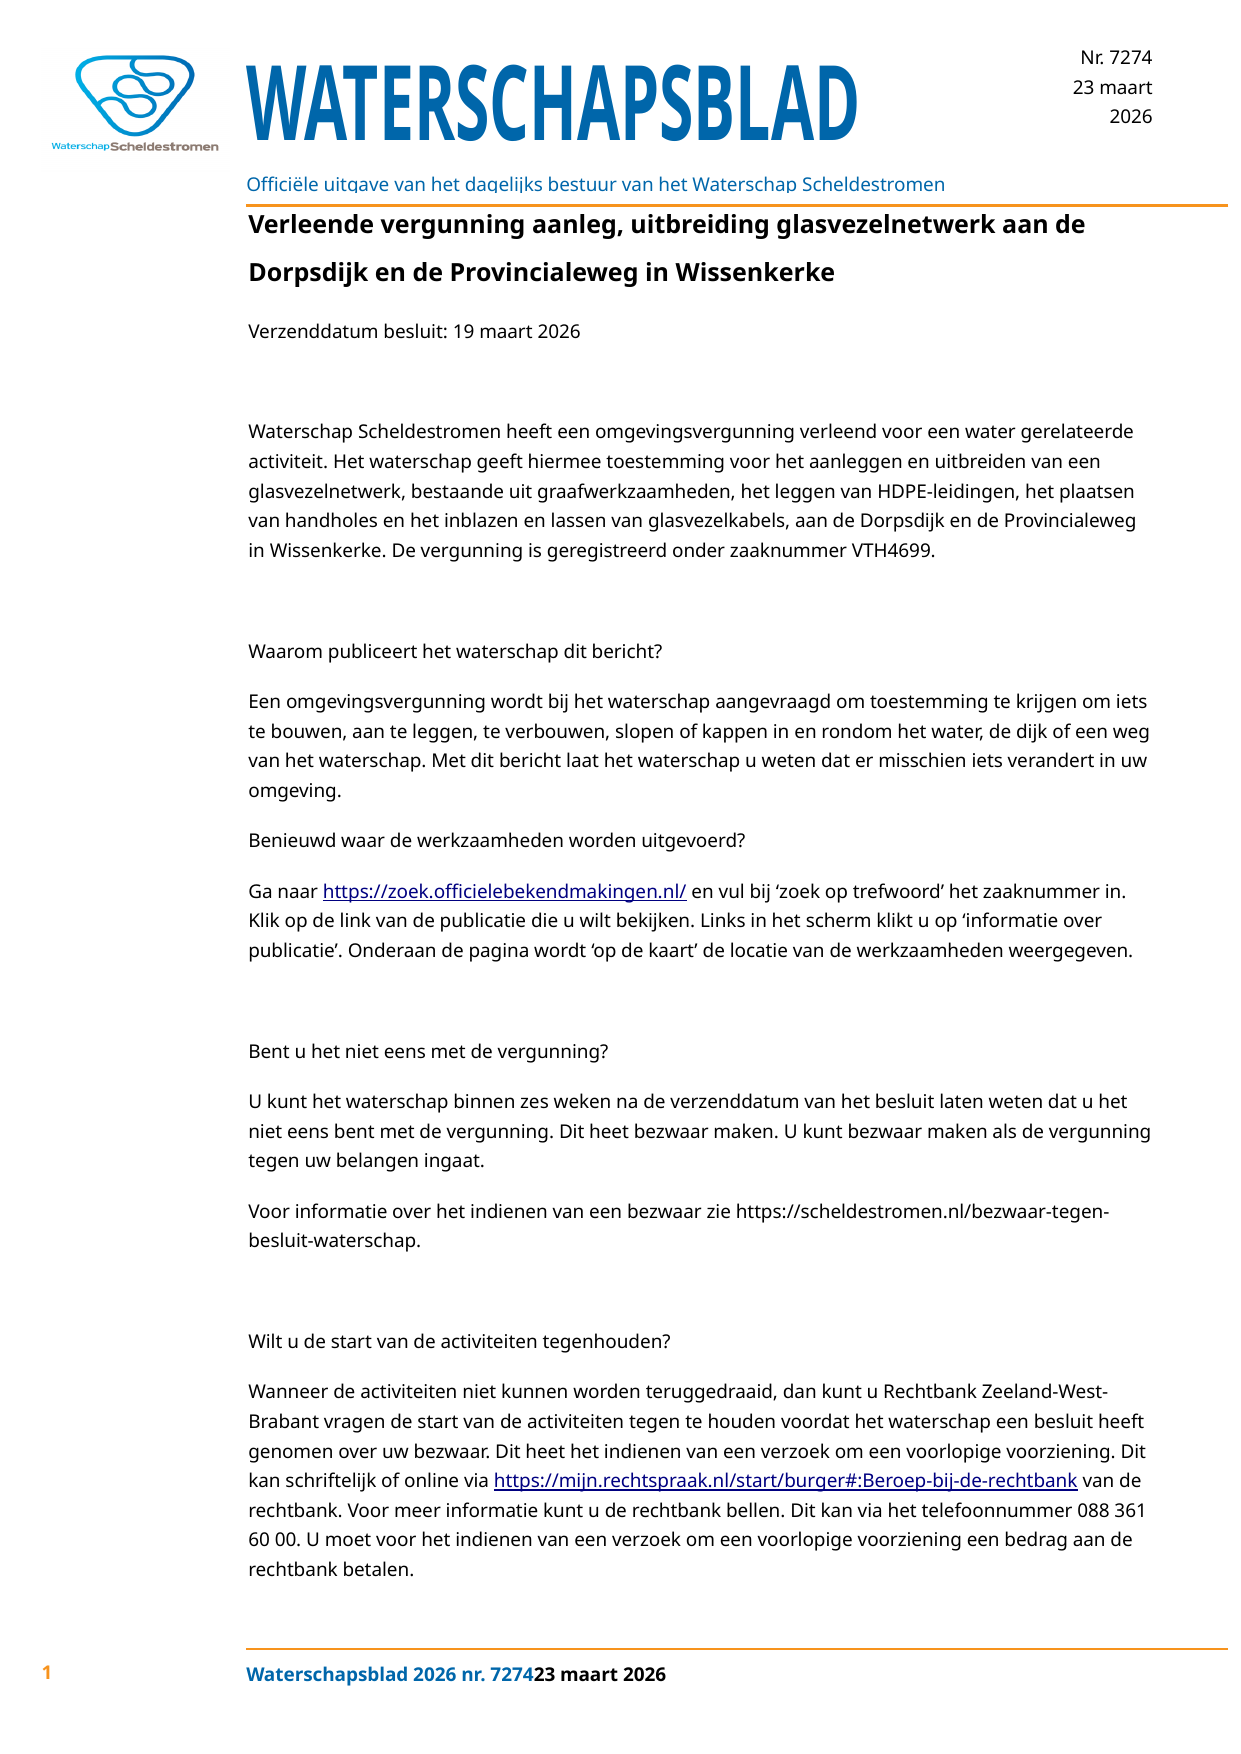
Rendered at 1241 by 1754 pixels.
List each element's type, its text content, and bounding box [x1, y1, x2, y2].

text Voor informatie over het indienen van een bezwaar zie https://scheldestromen.nl/bezwaar-tegen-besluit-waterschap. [248, 1198, 1152, 1253]
text Waterschap Scheldestromen heeft een omgevingsvergunning verleend voor een water gerelateerde activiteit. Het waterschap geeft hiermee toestemming voor het aanleggen en uitbreiden van een glasvezelnetwerk, bestaande uit graafwerkzaamheden, het leggen van HDPE-leidingen, het plaatsen van handholes en het inblazen en lassen van glasvezelkabels, aan de Dorpsdijk en de Provincialeweg in Wissenkerke. De vergunning is geregistreerd onder zaaknummer VTH4699. [248, 419, 1152, 563]
text Ga naar https://zoek.officielebekendmakingen.nl/ en vul bij ‘zoek op trefwoord’ het zaaknummer in. Klik op de link van de publicatie die u wilt bekijken. Links in het scherm klikt u op ‘informatie over publicatie’. Onderaan de pagina wordt ‘op de kaart’ de locatie van de werkzaamheden weergegeven. [248, 878, 1152, 963]
text Wilt u de start van de activiteiten tegenhouden? [248, 1328, 1152, 1354]
text Benieuwd waar de werkzaamheden worden uitgevoerd? [248, 827, 1152, 853]
text Wanneer de activiteiten niet kunnen worden teruggedraaid, dan kunt u Rechtbank Zeeland-West-Brabant vragen de start van de activiteiten tegen te houden voordat het waterschap een besluit heeft genomen over uw bezwaar. Dit heet het indienen van een verzoek om een voorlopige voorziening. Dit kan schriftelijk of online via https://mijn.rechtspraak.nl/start/burger#:Beroep-bij-de-rechtbank van de rechtbank. Voor meer informatie kunt u de rechtbank bellen. Dit kan via het telefoonnummer 088 361 60 00. U moet voor het indienen van een verzoek om een voorlopige voorziening een bedrag aan de rechtbank betalen. [248, 1379, 1152, 1582]
text U kunt het waterschap binnen zes weken na de verzenddatum van het besluit laten weten dat u het niet eens bent met de vergunning. Dit heet bezwaar maken. U kunt bezwaar maken als de vergunning tegen uw belangen ingaat. [248, 1088, 1152, 1173]
text Een omgevingsvergunning wordt bij het waterschap aangevraagd om toestemming te krijgen om iets te bouwen, aan te leggen, te verbouwen, slopen of kappen in en rondom het water, de dijk of een weg van het waterschap. Met dit bericht laat het waterschap u weten dat er misschien iets verandert in uw omgeving. [248, 688, 1152, 803]
text Verleende vergunning aanleg, uitbreiding glasvezelnetwerk aan de Dorpsdijk en de Provincialeweg in Wissenkerke [248, 207, 1152, 288]
text Verzenddatum besluit: 19 maart 2026 [248, 318, 1152, 344]
text Waarom publiceert het waterschap dit bericht? [248, 638, 1152, 664]
picture [41, 47, 231, 172]
text Bent u het niet eens met de vergunning? [248, 1038, 1152, 1064]
